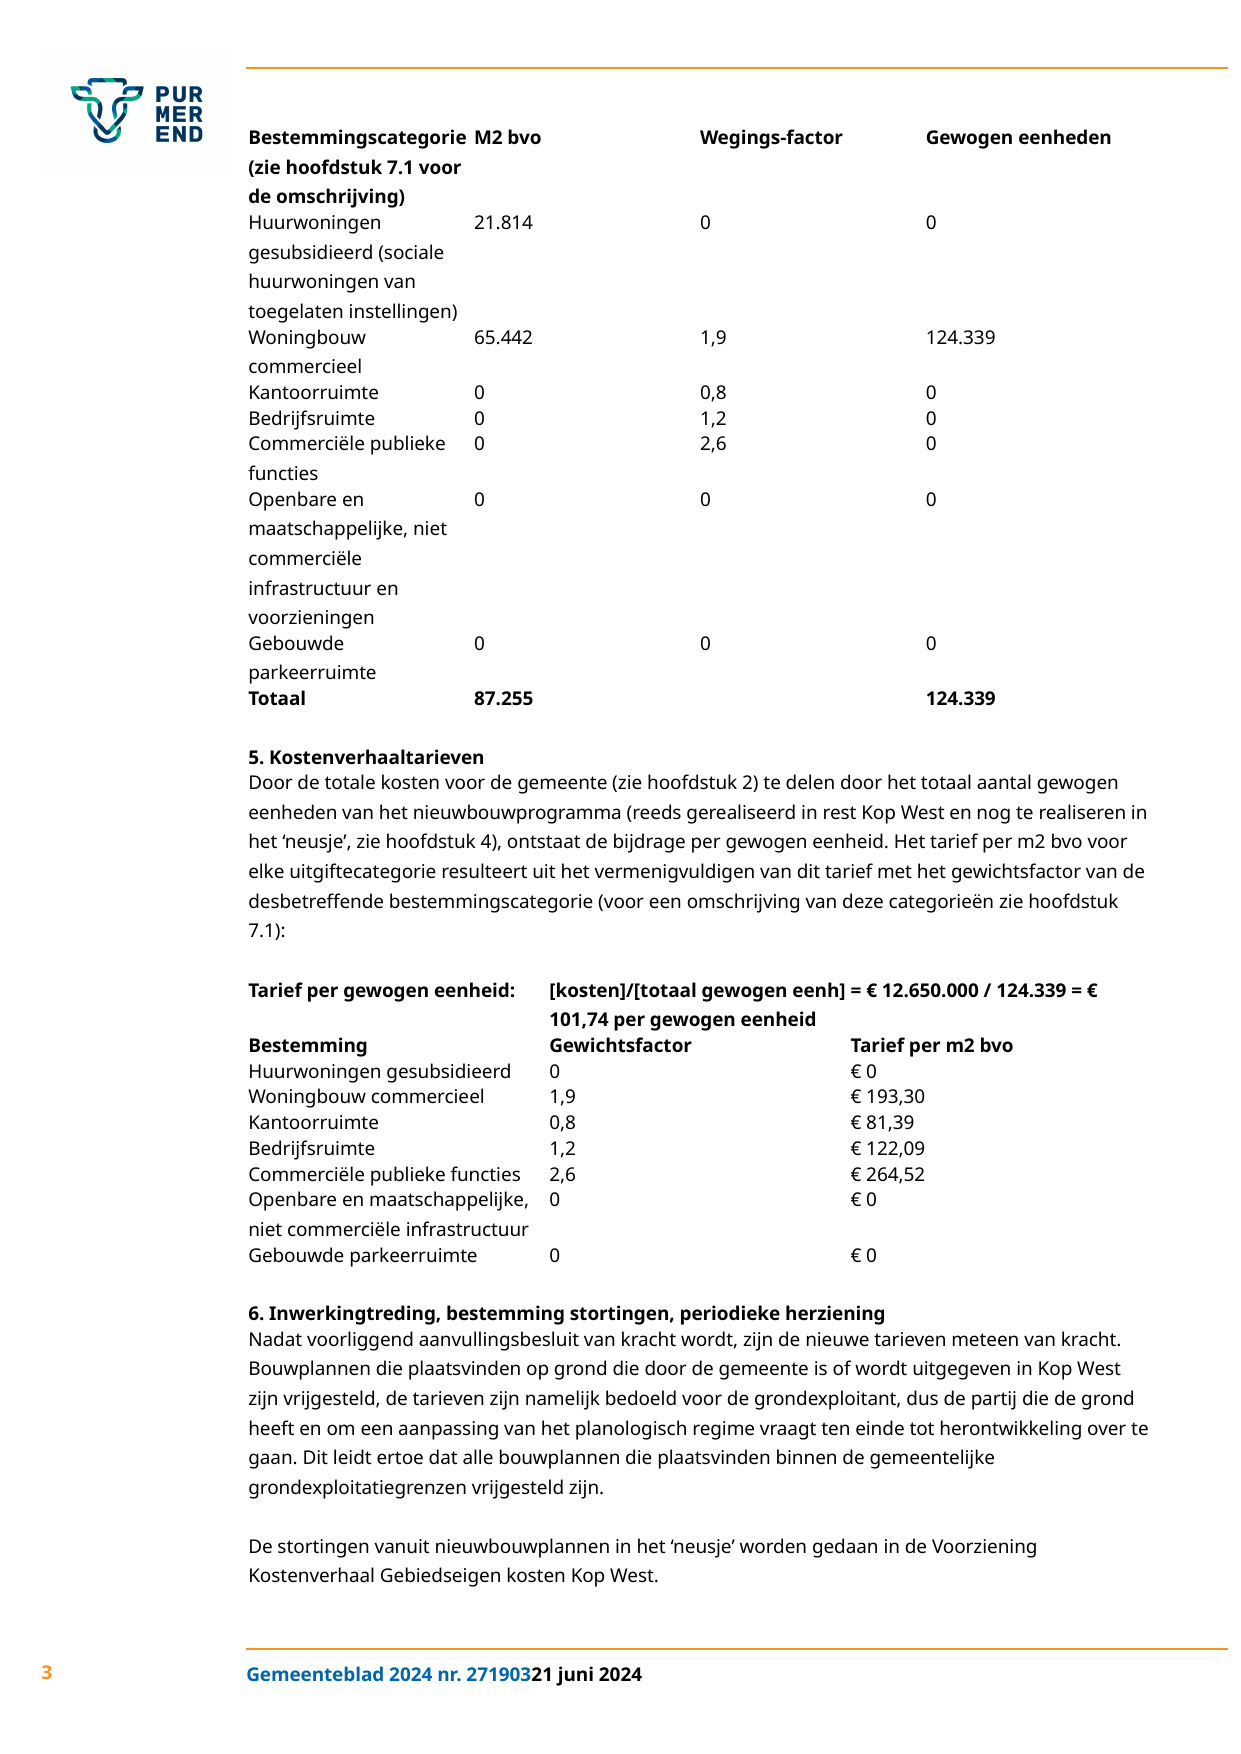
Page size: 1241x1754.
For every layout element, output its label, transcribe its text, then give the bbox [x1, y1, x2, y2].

table_cell 124.339 [926, 324, 1152, 379]
table_cell Openbare en maatschappelijke, niet commerciële infrastructuur en voorzieningen [248, 486, 474, 630]
table_cell 0 [926, 431, 1152, 486]
table_cell Huurwoningen gesubsidieerd (sociale huurwoningen van toegelaten instellingen) [248, 209, 474, 324]
table_cell € 193,30 [850, 1084, 1152, 1109]
table_cell 0 [549, 1186, 850, 1242]
table_cell € 0 [850, 1186, 1152, 1242]
table_cell 87.255 [474, 685, 700, 711]
table_cell Totaal [248, 685, 474, 711]
table_cell Kantoorruimte [248, 379, 474, 405]
table_cell Gebouwde parkeerruimte [248, 1242, 549, 1267]
table_cell 1,9 [549, 1084, 850, 1109]
table_cell 0 [474, 379, 700, 405]
table_cell 0 [700, 486, 926, 630]
table_cell Gebouwde parkeerruimte [248, 630, 474, 685]
table_cell 0 [474, 630, 700, 685]
table_cell Bestemming [248, 1032, 549, 1058]
table_cell € 122,09 [850, 1135, 1152, 1161]
table_cell [700, 685, 926, 711]
table_cell € 0 [850, 1242, 1152, 1267]
table_header Wegings-factor [700, 125, 926, 209]
table_cell 21.814 [474, 209, 700, 324]
table_cell 1,2 [700, 405, 926, 431]
table_cell 124.339 [926, 685, 1152, 711]
table_cell Openbare en maatschappelijke, niet commerciële infrastructuur [248, 1186, 549, 1242]
table_cell 1,9 [700, 324, 926, 379]
table_cell Commerciële publieke functies [248, 431, 474, 486]
table_header Gewogen eenheden [926, 125, 1152, 209]
table_cell Bedrijfsruimte [248, 1135, 549, 1161]
table_cell Kantoorruimte [248, 1109, 549, 1135]
picture [41, 47, 231, 172]
table_header Bestemmingscategorie (zie hoofdstuk 7.1 voor de omschrijving) [248, 125, 474, 209]
table_cell 0 [926, 405, 1152, 431]
table_cell Commerciële publieke functies [248, 1161, 549, 1186]
table_header Tarief per gewogen eenheid: [248, 977, 549, 1032]
table_cell 0 [549, 1242, 850, 1267]
table_cell € 0 [850, 1058, 1152, 1083]
table_cell € 264,52 [850, 1161, 1152, 1186]
table_cell 0 [474, 486, 700, 630]
table_cell 0 [926, 209, 1152, 324]
table_cell 0 [474, 405, 700, 431]
table_header M2 bvo [474, 125, 700, 209]
table_cell 0 [474, 431, 700, 486]
table_cell 65.442 [474, 324, 700, 379]
table_cell 0 [700, 630, 926, 685]
table_cell Gewichtsfactor [549, 1032, 850, 1058]
table_cell Huurwoningen gesubsidieerd [248, 1058, 549, 1083]
table_cell Woningbouw commercieel [248, 324, 474, 379]
text 6. Inwerkingtreding, bestemming stortingen, periodieke herziening [248, 1300, 1152, 1326]
table_cell 0,8 [700, 379, 926, 405]
table_cell 0 [926, 486, 1152, 630]
table_cell 0 [700, 209, 926, 324]
table_cell 0 [926, 379, 1152, 405]
table_cell 2,6 [700, 431, 926, 486]
table_header [kosten]/[totaal gewogen eenh] = € 12.650.000 / 124.339 = € 101,74 per gewogen eenheid [549, 977, 1152, 1032]
table_cell 0 [549, 1058, 850, 1083]
text 5. Kostenverhaaltarieven [248, 744, 1152, 769]
text De stortingen vanuit nieuwbouwplannen in het ‘neusje’ worden gedaan in de Voorziening Kostenverhaal Gebiedseigen kosten Kop West. [248, 1533, 1152, 1588]
text Door de totale kosten voor de gemeente (zie hoofdstuk 2) te delen door het totaal aantal gewogen eenheden van het nieuwbouwprogramma (reeds gerealiseerd in rest Kop West en nog te realiseren in het ‘neusje’, zie hoofdstuk 4), ontstaat de bijdrage per gewogen eenheid. Het tarief per m2 bvo voor elke uitgiftecategorie resulteert uit het vermenigvuldigen van dit tarief met het gewichtsfactor van de desbetreffende bestemmingscategorie (voor een omschrijving van deze categorieën zie hoofdstuk 7.1): [248, 769, 1152, 943]
table_cell 0 [926, 630, 1152, 685]
text Nadat voorliggend aanvullingsbesluit van kracht wordt, zijn de nieuwe tarieven meteen van kracht. Bouwplannen die plaatsvinden op grond die door de gemeente is of wordt uitgegeven in Kop West zijn vrijgesteld, de tarieven zijn namelijk bedoeld voor de grondexploitant, dus de partij die de grond heeft en om een aanpassing van het planologisch regime vraagt ten einde tot herontwikkeling over te gaan. Dit leidt ertoe dat alle bouwplannen die plaatsvinden binnen de gemeentelijke grondexploitatiegrenzen vrijgesteld zijn. [248, 1326, 1152, 1500]
table_cell € 81,39 [850, 1109, 1152, 1135]
table_cell 2,6 [549, 1161, 850, 1186]
table_cell Bedrijfsruimte [248, 405, 474, 431]
table_cell 1,2 [549, 1135, 850, 1161]
table_cell Woningbouw commercieel [248, 1084, 549, 1109]
table_cell Tarief per m2 bvo [850, 1032, 1152, 1058]
table_cell 0,8 [549, 1109, 850, 1135]
